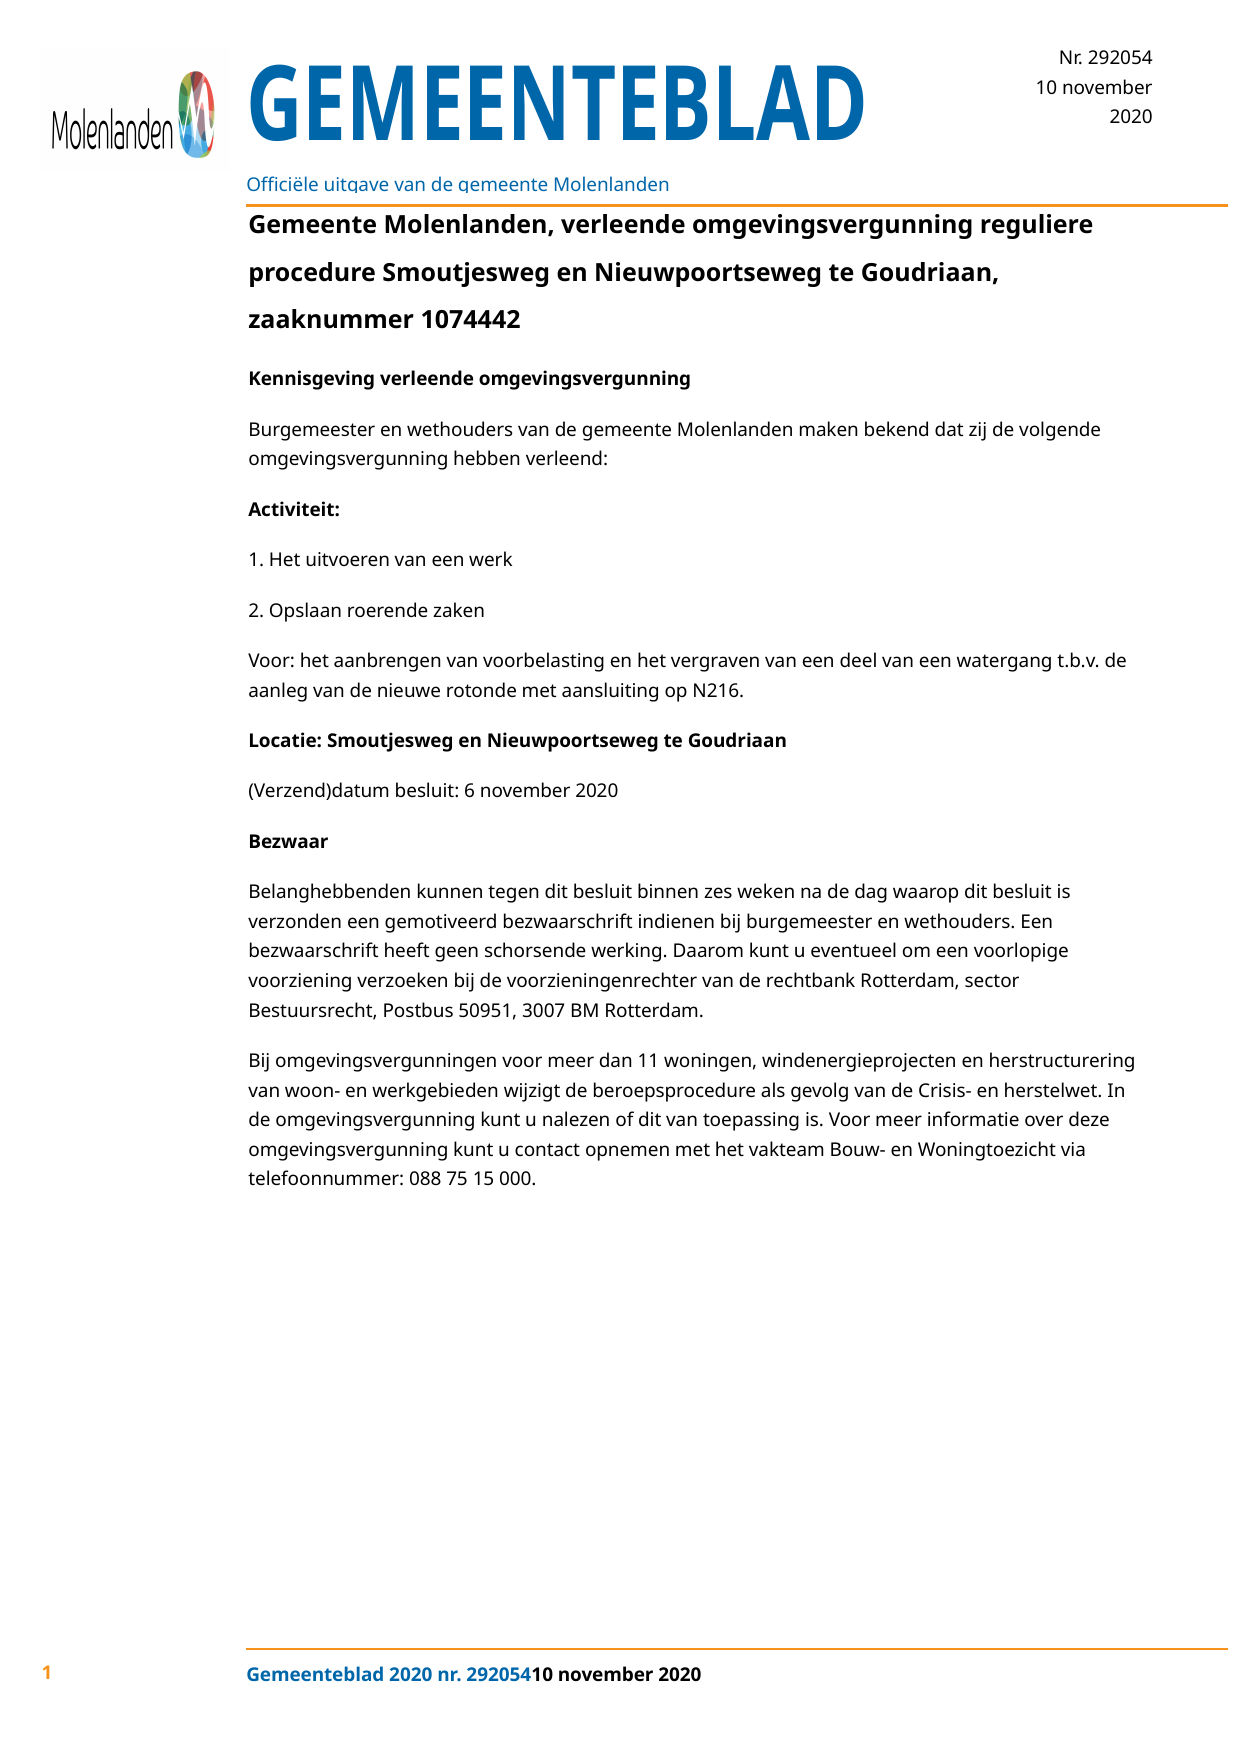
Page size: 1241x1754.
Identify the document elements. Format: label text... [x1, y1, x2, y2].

text Kennisgeving verleende omgevingsvergunning [248, 366, 1152, 391]
text 1. Het uitvoeren van een werk [248, 546, 1152, 572]
text Burgemeester en wethouders van de gemeente Molenlanden maken bekend dat zij de volgende omgevingsvergunning hebben verleend: [248, 416, 1152, 471]
text Activiteit: [248, 496, 1152, 522]
text Bij omgevingsvergunningen voor meer dan 11 woningen, windenergieprojecten en herstructurering van woon- en werkgebieden wijzigt de beroepsprocedure als gevolg van de Crisis- en herstelwet. In de omgevingsvergunning kunt u nalezen of dit van toepassing is. Voor meer informatie over deze omgevingsvergunning kunt u contact opnemen met het vakteam Bouw- en Woningtoezicht via telefoonnummer: 088 75 15 000. [248, 1047, 1152, 1191]
picture [41, 47, 231, 172]
text Locatie: Smoutjesweg en Nieuwpoortseweg te Goudriaan [248, 727, 1152, 753]
text Belanghebbenden kunnen tegen dit besluit binnen zes weken na de dag waarop dit besluit is verzonden een gemotiveerd bezwaarschrift indienen bij burgemeester en wethouders. Een bezwaarschrift heeft geen schorsende werking. Daarom kunt u eventueel om een voorlopige voorziening verzoeken bij de voorzieningenrechter van de rechtbank Rotterdam, sector Bestuursrecht, Postbus 50951, 3007 BM Rotterdam. [248, 878, 1152, 1022]
text Bezwaar [248, 828, 1152, 854]
text Gemeente Molenlanden, verleende omgevingsvergunning reguliere procedure Smoutjesweg en Nieuwpoortseweg te Goudriaan, zaaknummer 1074442 [248, 207, 1152, 336]
text (Verzend)datum besluit: 6 november 2020 [248, 778, 1152, 803]
text Voor: het aanbrengen van voorbelasting en het vergraven van een deel van een watergang t.b.v. de aanleg van de nieuwe rotonde met aansluiting op N216. [248, 647, 1152, 702]
text 2. Opslaan roerende zaken [248, 597, 1152, 622]
